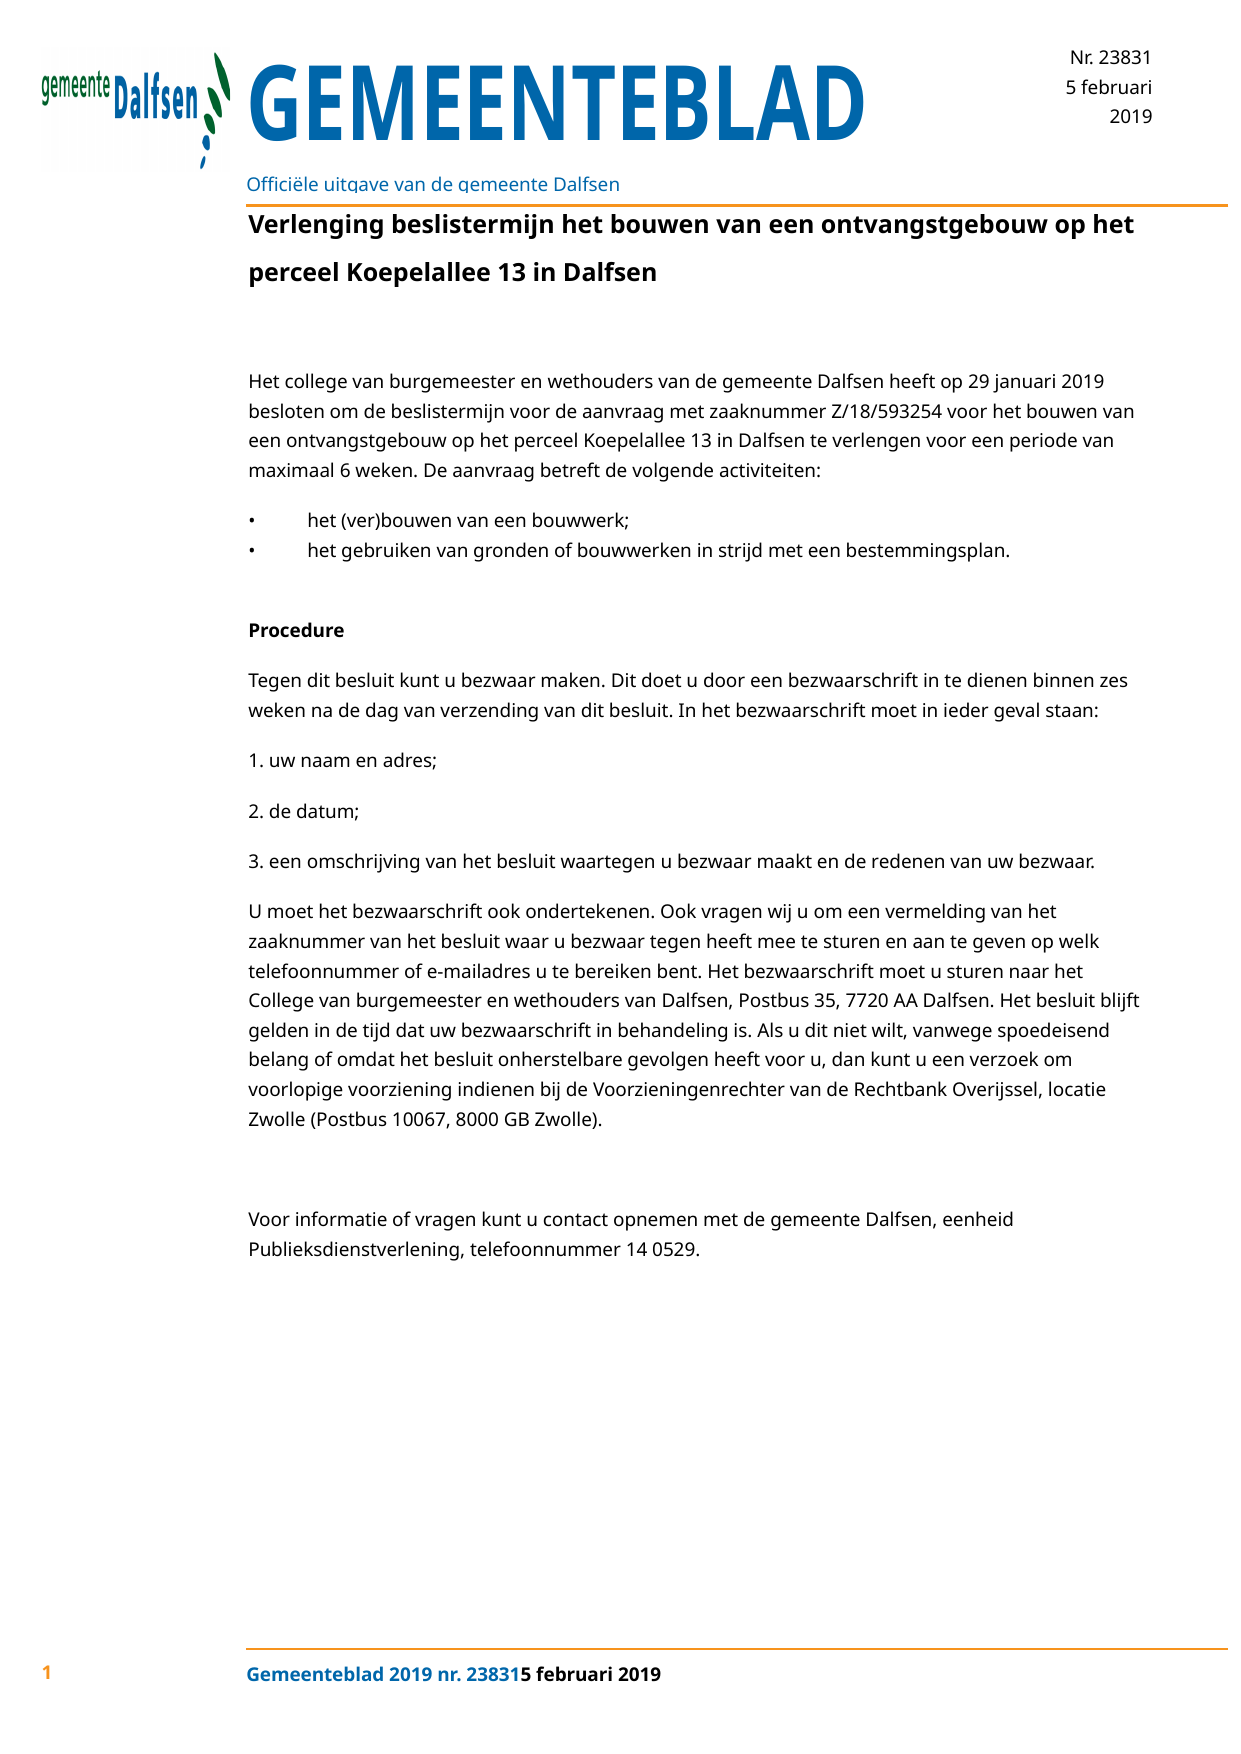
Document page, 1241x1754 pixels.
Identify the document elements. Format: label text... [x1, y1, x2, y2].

text 1. uw naam en adres; [248, 747, 1152, 773]
list het gebruiken van gronden of bouwwerken in strijd met een bestemmingsplan. [248, 537, 1152, 563]
text 3. een omschrijving van het besluit waartegen u bezwaar maakt en de redenen van uw bezwaar. [248, 848, 1152, 874]
list het (ver)bouwen van een bouwwerk; [248, 507, 1152, 533]
text 2. de datum; [248, 798, 1152, 824]
picture [41, 47, 231, 172]
text Voor informatie of vragen kunt u contact opnemen met de gemeente Dalfsen, eenheid Publieksdienstverlening, telefoonnummer 14 0529. [248, 1207, 1152, 1262]
text Het college van burgemeester en wethouders van de gemeente Dalfsen heeft op 29 januari 2019 besloten om de beslistermijn voor de aanvraag met zaaknummer Z/18/593254 voor het bouwen van een ontvangstgebouw op het perceel Koepelallee 13 in Dalfsen te verlengen voor een periode van maximaal 6 weken. De aanvraag betreft de volgende activiteiten: [248, 368, 1152, 483]
text Verlenging beslistermijn het bouwen van een ontvangstgebouw op het perceel Koepelallee 13 in Dalfsen [248, 207, 1152, 288]
text U moet het bezwaarschrift ook ondertekenen. Ook vragen wij u om een vermelding van het zaaknummer van het besluit waar u bezwaar tegen heeft mee te sturen en aan te geven op welk telefoonnummer of e-mailadres u te bereiken bent. Het bezwaarschrift moet u sturen naar het College van burgemeester en wethouders van Dalfsen, Postbus 35, 7720 AA Dalfsen. Het besluit blijft gelden in de tijd dat uw bezwaarschrift in behandeling is. Als u dit niet wilt, vanwege spoedeisend belang of omdat het besluit onherstelbare gevolgen heeft voor u, dan kunt u een verzoek om voorlopige voorziening indienen bij de Voorzieningenrechter van de Rechtbank Overijssel, locatie Zwolle (Postbus 10067, 8000 GB Zwolle). [248, 899, 1152, 1132]
text Tegen dit besluit kunt u bezwaar maken. Dit doet u door een bezwaarschrift in te dienen binnen zes weken na de dag van verzending van dit besluit. In het bezwaarschrift moet in ieder geval staan: [248, 667, 1152, 723]
text Procedure [248, 617, 1152, 643]
